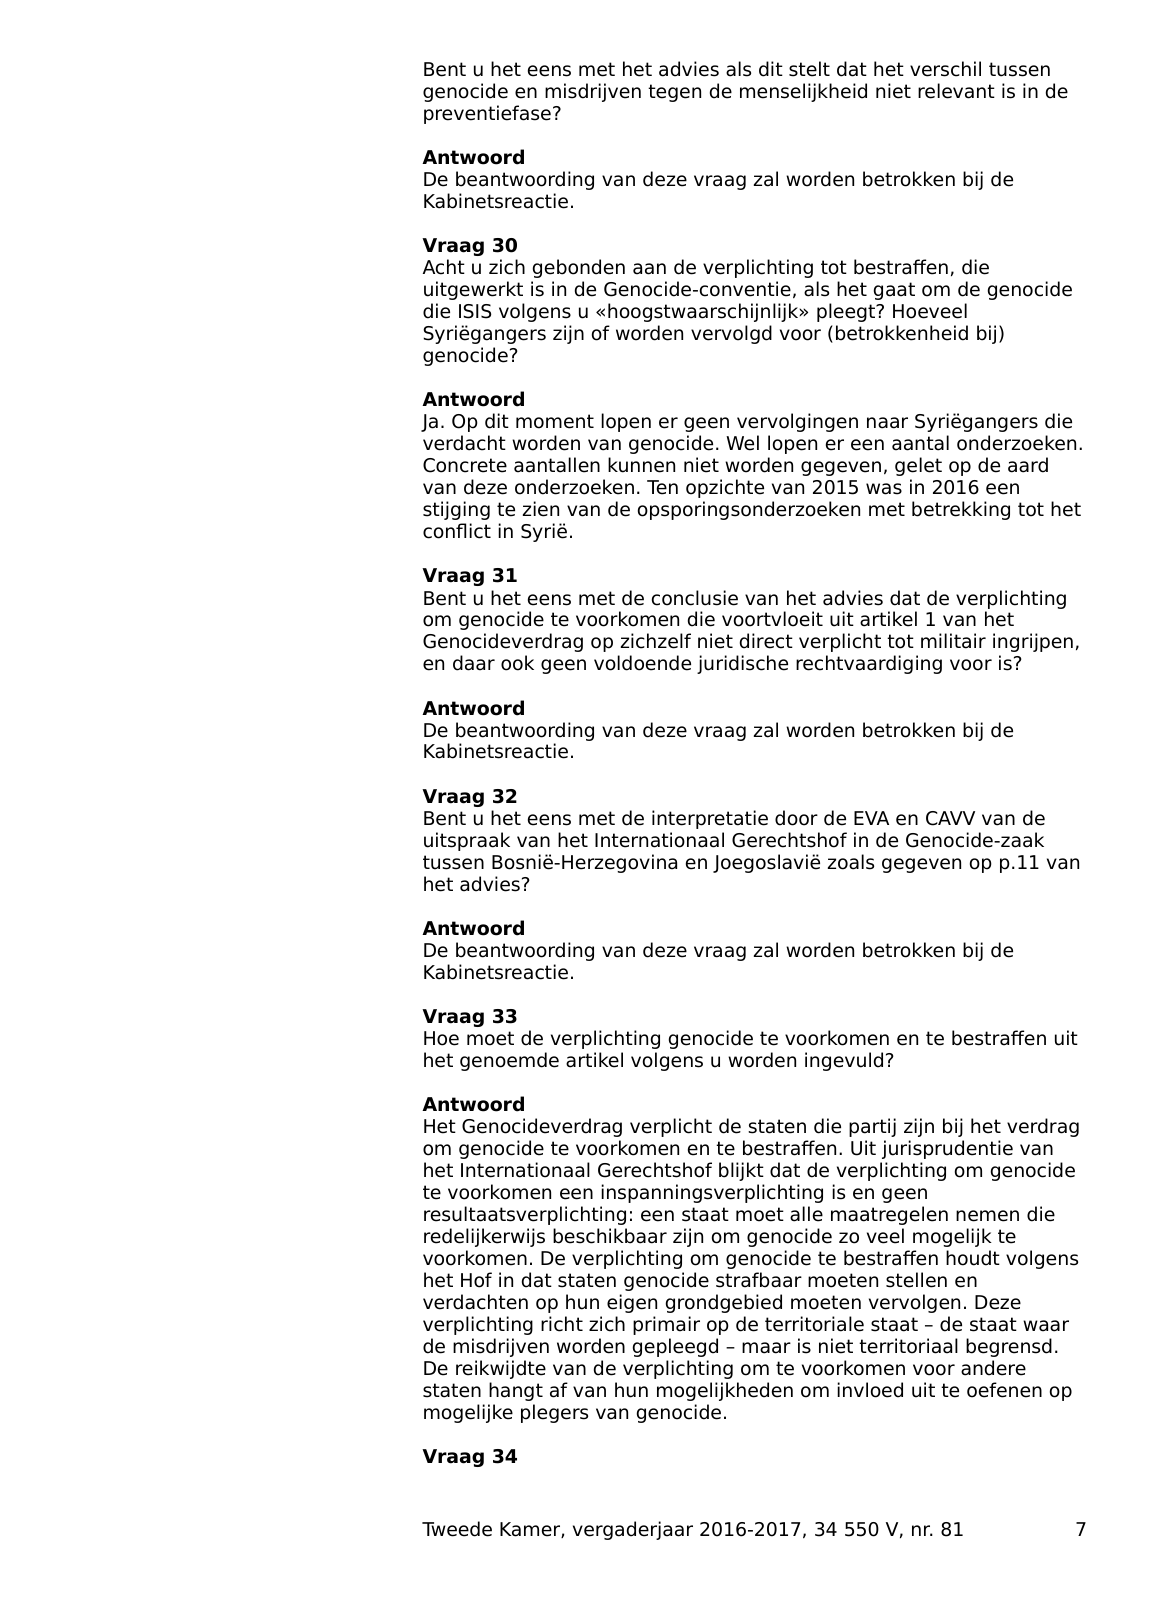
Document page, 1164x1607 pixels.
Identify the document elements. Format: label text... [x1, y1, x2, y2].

text Ja. Op dit moment lopen er geen vervolgingen naar Syriëgangers die verdacht worden van genocide. Wel lopen er een aantal onderzoeken. Concrete aantallen kunnen niet worden gegeven, gelet op de aard van deze onderzoeken. Ten opzichte van 2015 was in 2016 een stijging te zien van de opsporingsonderzoeken met betrekking tot het conflict in Syrië. [422, 411, 1087, 543]
text Het Genocideverdrag verplicht de staten die partij zijn bij het verdrag om genocide te voorkomen en te bestraffen. Uit jurisprudentie van het Internationaal Gerechtshof blijkt dat de verplichting om genocide te voorkomen een inspanningsverplichting is en geen resultaatsverplichting: een staat moet alle maatregelen nemen die redelijkerwijs beschikbaar zijn om genocide zo veel mogelijk te voorkomen. De verplichting om genocide te bestraffen houdt volgens het Hof in dat staten genocide strafbaar moeten stellen en verdachten op hun eigen grondgebied moeten vervolgen. Deze verplichting richt zich primair op de territoriale staat – de staat waar de misdrijven worden gepleegd – maar is niet territoriaal begrensd. De reikwijdte van de verplichting om te voorkomen voor andere staten hangt af van hun mogelijkheden om invloed uit te oefenen op mogelijke plegers van genocide. [422, 1116, 1087, 1424]
text Antwoord [422, 697, 1087, 719]
text De beantwoording van deze vraag zal worden betrokken bij de Kabinetsreactie. [422, 719, 1087, 763]
text De beantwoording van deze vraag zal worden betrokken bij de Kabinetsreactie. [422, 940, 1087, 984]
text Antwoord [422, 389, 1087, 411]
text Antwoord [422, 918, 1087, 940]
text Antwoord [422, 147, 1087, 169]
text Bent u het eens met het advies als dit stelt dat het verschil tussen genocide en misdrijven tegen de menselijkheid niet relevant is in de preventiefase? [422, 59, 1087, 125]
text Acht u zich gebonden aan de verplichting tot bestraffen, die uitgewerkt is in de Genocide-conventie, als het gaat om de genocide die ISIS volgens u «hoogstwaarschijnlijk» pleegt? Hoeveel Syriëgangers zijn of worden vervolgd voor (betrokkenheid bij) genocide? [422, 257, 1087, 367]
text Vraag 31 [422, 565, 1087, 587]
text Vraag 30 [422, 235, 1087, 257]
text Vraag 33 [422, 1006, 1087, 1028]
text De beantwoording van deze vraag zal worden betrokken bij de Kabinetsreactie. [422, 169, 1087, 213]
text Antwoord [422, 1094, 1087, 1116]
text Bent u het eens met de conclusie van het advies dat de verplichting om genocide te voorkomen die voortvloeit uit artikel 1 van het Genocideverdrag op zichzelf niet direct verplicht tot militair ingrijpen, en daar ook geen voldoende juridische rechtvaardiging voor is? [422, 587, 1087, 675]
text Bent u het eens met de interpretatie door de EVA en CAVV van de uitspraak van het Internationaal Gerechtshof in de Genocide-zaak tussen Bosnië-Herzegovina en Joegoslavië zoals gegeven op p.11 van het advies? [422, 808, 1087, 896]
text Vraag 32 [422, 786, 1087, 808]
text Vraag 34 [422, 1446, 1087, 1468]
text Hoe moet de verplichting genocide te voorkomen en te bestraffen uit het genoemde artikel volgens u worden ingevuld? [422, 1028, 1087, 1072]
